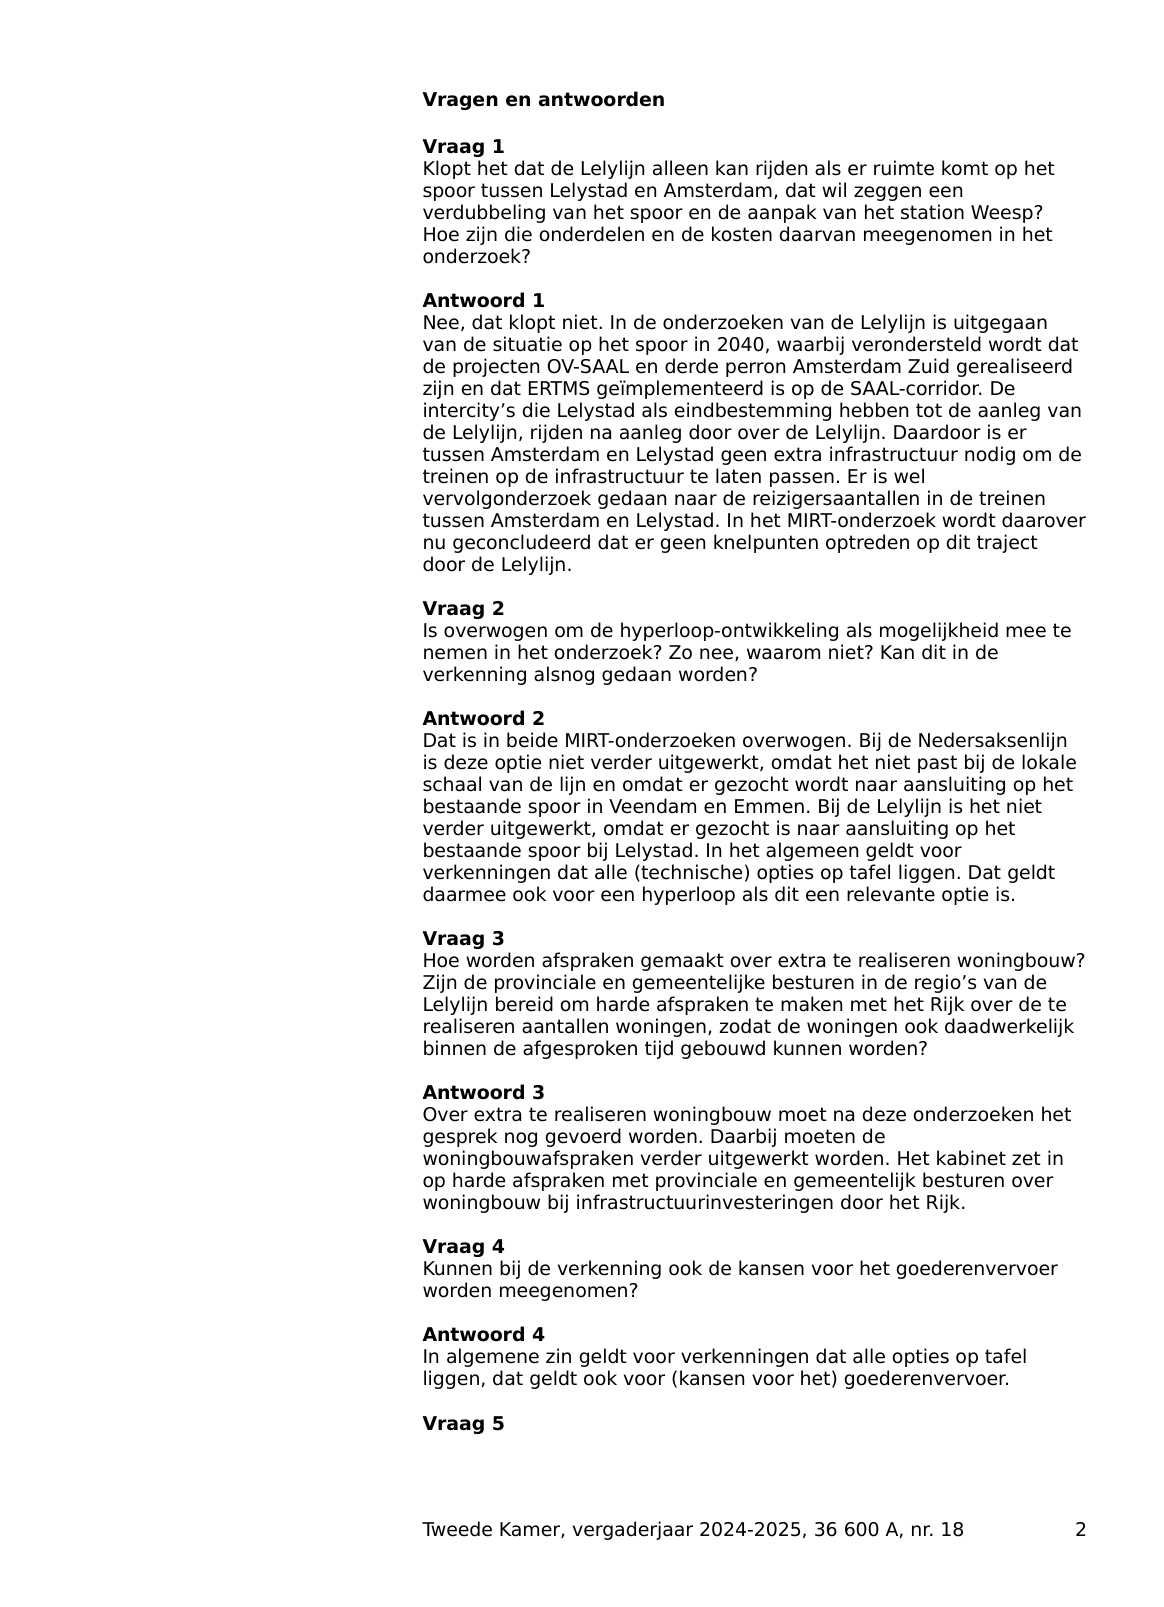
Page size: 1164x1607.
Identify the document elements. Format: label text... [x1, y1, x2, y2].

text Vraag 2 [422, 598, 1087, 620]
text Dat is in beide MIRT-onderzoeken overwogen. Bij de Nedersaksenlijn is deze optie niet verder uitgewerkt, omdat het niet past bij de lokale schaal van de lijn en omdat er gezocht wordt naar aansluiting op het bestaande spoor in Veendam en Emmen. Bij de Lelylijn is het niet verder uitgewerkt, omdat er gezocht is naar aansluiting op het bestaande spoor bij Lelystad. In het algemeen geldt voor verkenningen dat alle (technische) opties op tafel liggen. Dat geldt daarmee ook voor een hyperloop als dit een relevante optie is. [422, 730, 1087, 906]
text Vraag 1 [422, 136, 1087, 158]
text Antwoord 2 [422, 708, 1087, 730]
text Antwoord 3 [422, 1082, 1087, 1104]
text In algemene zin geldt voor verkenningen dat alle opties op tafel liggen, dat geldt ook voor (kansen voor het) goederenvervoer. [422, 1346, 1087, 1390]
text Hoe worden afspraken gemaakt over extra te realiseren woningbouw? Zijn de provinciale en gemeentelijke besturen in de regio’s van de Lelylijn bereid om harde afspraken te maken met het Rijk over de te realiseren aantallen woningen, zodat de woningen ook daadwerkelijk binnen de afgesproken tijd gebouwd kunnen worden? [422, 950, 1087, 1060]
text Is overwogen om de hyperloop-ontwikkeling als mogelijkheid mee te nemen in het onderzoek? Zo nee, waarom niet? Kan dit in de verkenning alsnog gedaan worden? [422, 620, 1087, 686]
text Antwoord 1 [422, 290, 1087, 312]
text Vraag 5 [422, 1412, 1087, 1434]
text Antwoord 4 [422, 1324, 1087, 1346]
text Vraag 4 [422, 1236, 1087, 1258]
text Nee, dat klopt niet. In de onderzoeken van de Lelylijn is uitgegaan van de situatie op het spoor in 2040, waarbij verondersteld wordt dat de projecten OV-SAAL en derde perron Amsterdam Zuid gerealiseerd zijn en dat ERTMS geïmplementeerd is op de SAAL-corridor. De intercity’s die Lelystad als eindbestemming hebben tot de aanleg van de Lelylijn, rijden na aanleg door over de Lelylijn. Daardoor is er tussen Amsterdam en Lelystad geen extra infrastructuur nodig om de treinen op de infrastructuur te laten passen. Er is wel vervolgonderzoek gedaan naar de reizigersaantallen in de treinen tussen Amsterdam en Lelystad. In het MIRT-onderzoek wordt daarover nu geconcludeerd dat er geen knelpunten optreden op dit traject door de Lelylijn. [422, 312, 1087, 576]
subtitle Vragen en antwoorden [422, 89, 1087, 111]
text Vraag 3 [422, 928, 1087, 950]
text Over extra te realiseren woningbouw moet na deze onderzoeken het gesprek nog gevoerd worden. Daarbij moeten de woningbouwafspraken verder uitgewerkt worden. Het kabinet zet in op harde afspraken met provinciale en gemeentelijk besturen over woningbouw bij infrastructuurinvesteringen door het Rijk. [422, 1104, 1087, 1214]
text Kunnen bij de verkenning ook de kansen voor het goederenvervoer worden meegenomen? [422, 1258, 1087, 1302]
text Klopt het dat de Lelylijn alleen kan rijden als er ruimte komt op het spoor tussen Lelystad en Amsterdam, dat wil zeggen een verdubbeling van het spoor en de aanpak van het station Weesp? Hoe zijn die onderdelen en de kosten daarvan meegenomen in het onderzoek? [422, 158, 1087, 268]
